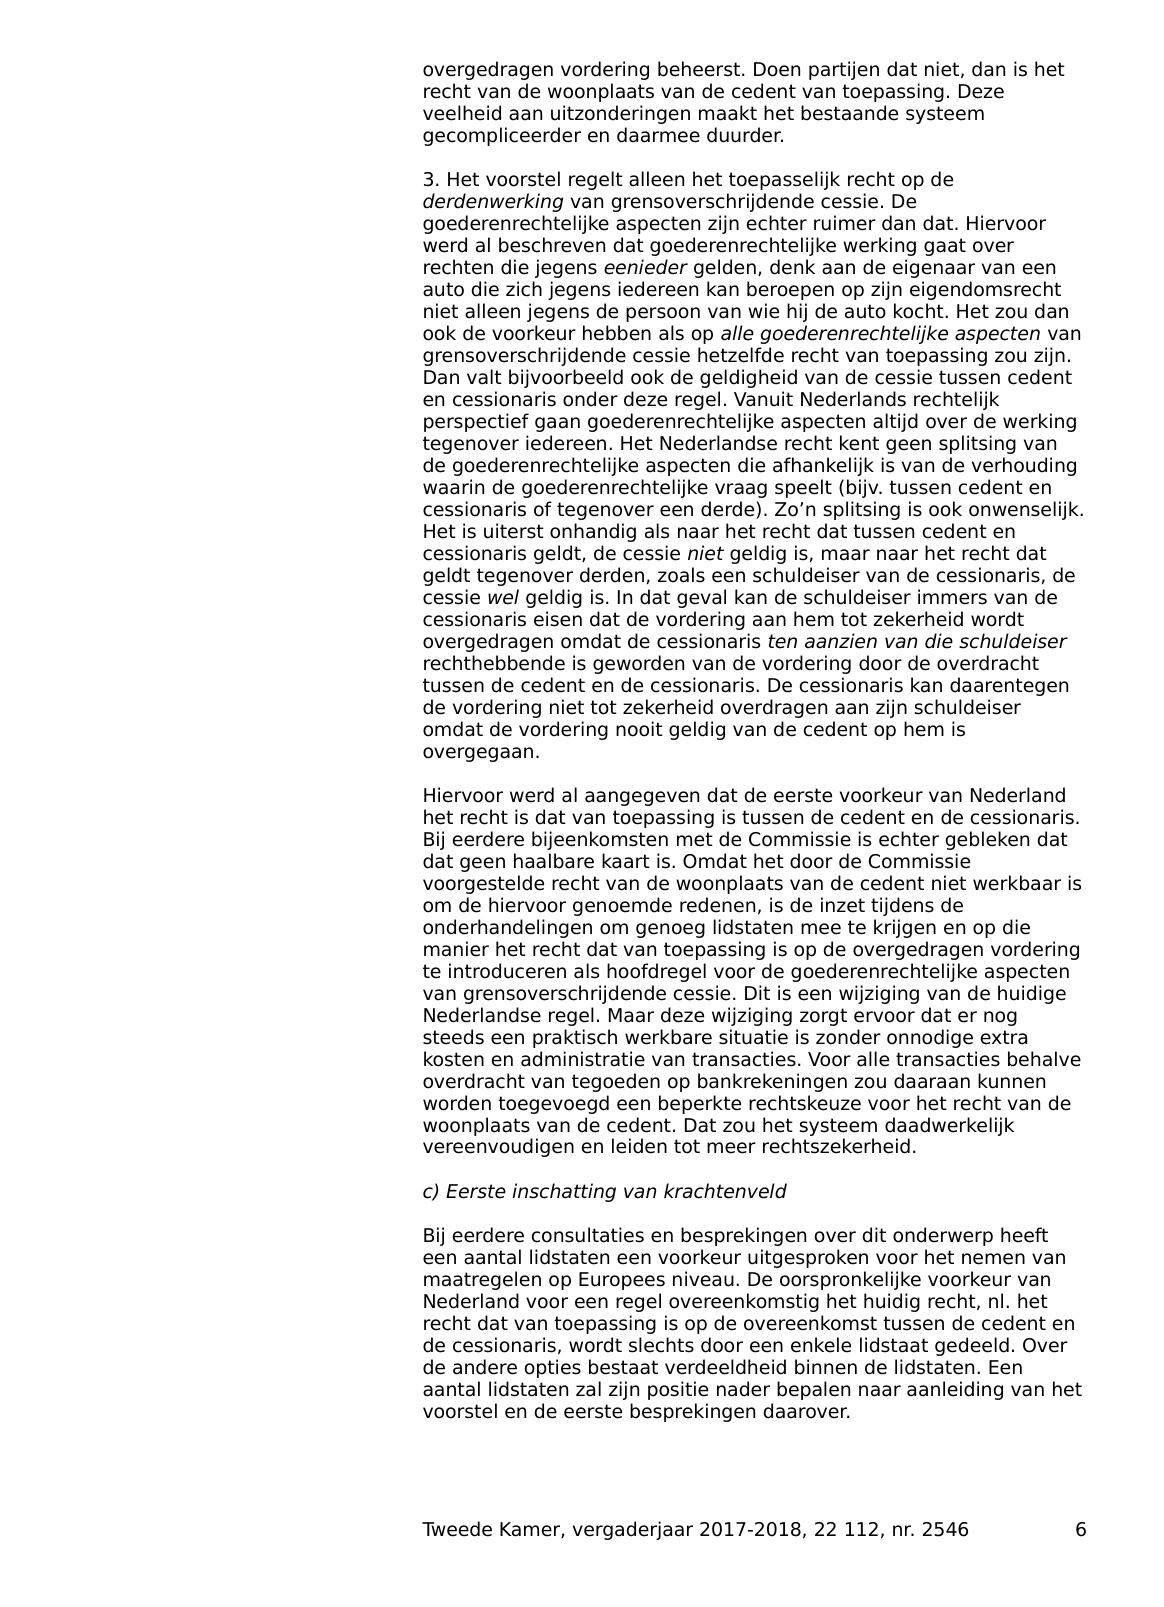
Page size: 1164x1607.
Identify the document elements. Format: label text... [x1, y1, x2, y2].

text Hiervoor werd al aangegeven dat de eerste voorkeur van Nederland het recht is dat van toepassing is tussen de cedent en de cessionaris. Bij eerdere bijeenkomsten met de Commissie is echter gebleken dat dat geen haalbare kaart is. Omdat het door de Commissie voorgestelde recht van de woonplaats van de cedent niet werkbaar is om de hiervoor genoemde redenen, is de inzet tijdens de onderhandelingen om genoeg lidstaten mee te krijgen en op die manier het recht dat van toepassing is op de overgedragen vordering te introduceren als hoofdregel voor de goederenrechtelijke aspecten van grensoverschrijdende cessie. Dit is een wijziging van de huidige Nederlandse regel. Maar deze wijziging zorgt ervoor dat er nog steeds een praktisch werkbare situatie is zonder onnodige extra kosten en administratie van transacties. Voor alle transacties behalve overdracht van tegoeden op bankrekeningen zou daaraan kunnen worden toegevoegd een beperkte rechtskeuze voor het recht van de woonplaats van de cedent. Dat zou het systeem daadwerkelijk vereenvoudigen en leiden tot meer rechtszekerheid. [422, 785, 1087, 1158]
subtitle c) Eerste inschatting van krachtenveld [422, 1181, 1087, 1203]
text overgedragen vordering beheerst. Doen partijen dat niet, dan is het recht van de woonplaats van de cedent van toepassing. Deze veelheid aan uitzonderingen maakt het bestaande systeem gecompliceerder en daarmee duurder. [422, 59, 1087, 147]
text 3. Het voorstel regelt alleen het toepasselijk recht op de derdenwerking van grensoverschrijdende cessie. De goederenrechtelijke aspecten zijn echter ruimer dan dat. Hiervoor werd al beschreven dat goederenrechtelijke werking gaat over rechten die jegens eenieder gelden, denk aan de eigenaar van een auto die zich jegens iedereen kan beroepen op zijn eigendomsrecht niet alleen jegens de persoon van wie hij de auto kocht. Het zou dan ook de voorkeur hebben als op alle goederenrechtelijke aspecten van grensoverschrijdende cessie hetzelfde recht van toepassing zou zijn. Dan valt bijvoorbeeld ook de geldigheid van de cessie tussen cedent en cessionaris onder deze regel. Vanuit Nederlands rechtelijk perspectief gaan goederenrechtelijke aspecten altijd over de werking tegenover iedereen. Het Nederlandse recht kent geen splitsing van de goederenrechtelijke aspecten die afhankelijk is van de verhouding waarin de goederenrechtelijke vraag speelt (bijv. tussen cedent en cessionaris of tegenover een derde). Zo’n splitsing is ook onwenselijk. Het is uiterst onhandig als naar het recht dat tussen cedent en cessionaris geldt, de cessie niet geldig is, maar naar het recht dat geldt tegenover derden, zoals een schuldeiser van de cessionaris, de cessie wel geldig is. In dat geval kan de schuldeiser immers van de cessionaris eisen dat de vordering aan hem tot zekerheid wordt overgedragen omdat de cessionaris ten aanzien van die schuldeiser rechthebbende is geworden van de vordering door de overdracht tussen de cedent en de cessionaris. De cessionaris kan daarentegen de vordering niet tot zekerheid overdragen aan zijn schuldeiser omdat de vordering nooit geldig van de cedent op hem is overgegaan. [422, 169, 1087, 763]
text Bij eerdere consultaties en besprekingen over dit onderwerp heeft een aantal lidstaten een voorkeur uitgesproken voor het nemen van maatregelen op Europees niveau. De oorspronkelijke voorkeur van Nederland voor een regel overeenkomstig het huidig recht, nl. het recht dat van toepassing is op de overeenkomst tussen de cedent en de cessionaris, wordt slechts door een enkele lidstaat gedeeld. Over de andere opties bestaat verdeeldheid binnen de lidstaten. Een aantal lidstaten zal zijn positie nader bepalen naar aanleiding van het voorstel en de eerste besprekingen daarover. [422, 1225, 1087, 1423]
